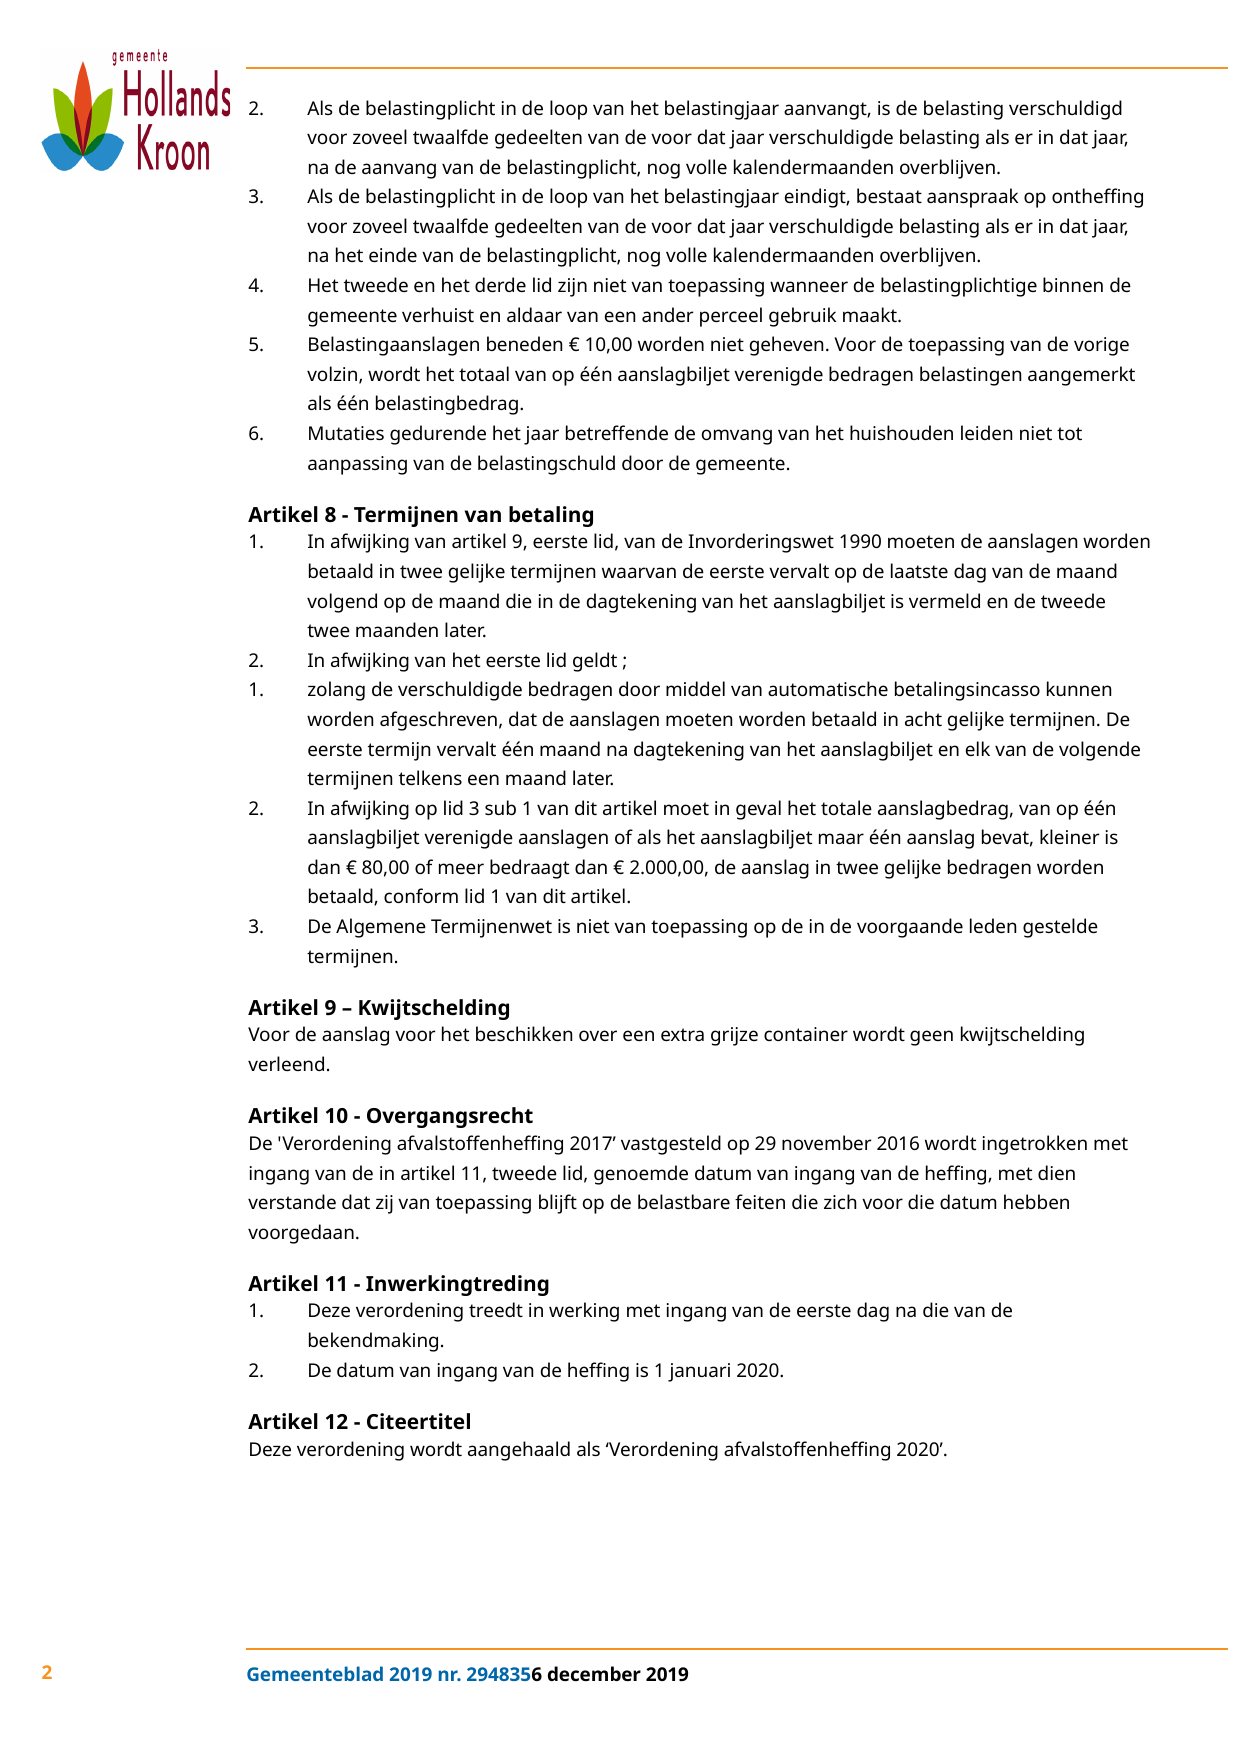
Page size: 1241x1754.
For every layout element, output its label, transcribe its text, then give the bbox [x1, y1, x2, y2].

list Deze verordening treedt in werking met ingang van de eerste dag na die van de bekendmaking. [248, 1298, 1152, 1353]
text Artikel 10 - Overgangsrecht [248, 1102, 1152, 1130]
list De Algemene Termijnenwet is niet van toepassing op de in de voorgaande leden gestelde termijnen. [248, 913, 1152, 968]
text Voor de aanslag voor het beschikken over een extra grijze container wordt geen kwijtschelding verleend. [248, 1022, 1152, 1077]
picture [41, 47, 231, 172]
list Mutaties gedurende het jaar betreffende de omvang van het huishouden leiden niet tot aanpassing van de belastingschuld door de gemeente. [248, 420, 1152, 476]
text De 'Verordening afvalstoffenheffing 2017’ vastgesteld op 29 november 2016 wordt ingetrokken met ingang van de in artikel 11, tweede lid, genoemde datum van ingang van de heffing, met dien verstande dat zij van toepassing blijft op de belastbare feiten die zich voor die datum hebben voorgedaan. [248, 1130, 1152, 1244]
list Als de belastingplicht in de loop van het belastingjaar eindigt, bestaat aanspraak op ontheffing voor zoveel twaalfde gedeelten van de voor dat jaar verschuldigde belasting als er in dat jaar, na het einde van de belastingplicht, nog volle kalendermaanden overblijven. [248, 183, 1152, 268]
list Het tweede en het derde lid zijn niet van toepassing wanneer de belastingplichtige binnen de gemeente verhuist en aldaar van een ander perceel gebruik maakt. [248, 272, 1152, 328]
list In afwijking op lid 3 sub 1 van dit artikel moet in geval het totale aanslagbedrag, van op één aanslagbiljet verenigde aanslagen of als het aanslagbiljet maar één aanslag bevat, kleiner is dan € 80,00 of meer bedraagt dan € 2.000,00, de aanslag in twee gelijke bedragen worden betaald, conform lid 1 van dit artikel. [248, 795, 1152, 909]
list In afwijking van het eerste lid geldt ; [248, 647, 1152, 673]
list In afwijking van artikel 9, eerste lid, van de Invorderingswet 1990 moeten de aanslagen worden betaald in twee gelijke termijnen waarvan de eerste vervalt op de laatste dag van de maand volgend op de maand die in de dagtekening van het aanslagbiljet is vermeld en de tweede twee maanden later. [248, 529, 1152, 643]
list zolang de verschuldigde bedragen door middel van automatische betalingsincasso kunnen worden afgeschreven, dat de aanslagen moeten worden betaald in acht gelijke termijnen. De eerste termijn vervalt één maand na dagtekening van het aanslagbiljet en elk van de volgende termijnen telkens een maand later. [248, 677, 1152, 791]
text Artikel 8 - Termijnen van betaling [248, 500, 1152, 529]
text Artikel 11 - Inwerkingtreding [248, 1269, 1152, 1298]
text Deze verordening wordt aangehaald als ‘Verordening afvalstoffenheffing 2020’. [248, 1436, 1152, 1461]
list De datum van ingang van de heffing is 1 januari 2020. [248, 1357, 1152, 1383]
list Belastingaanslagen beneden € 10,00 worden niet geheven. Voor de toepassing van de vorige volzin, wordt het totaal van op één aanslagbiljet verenigde bedragen belastingen aangemerkt als één belastingbedrag. [248, 331, 1152, 416]
text Artikel 12 - Citeertitel [248, 1407, 1152, 1436]
list Als de belastingplicht in de loop van het belastingjaar aanvangt, is de belasting verschuldigd voor zoveel twaalfde gedeelten van de voor dat jaar verschuldigde belasting als er in dat jaar, na de aanvang van de belastingplicht, nog volle kalendermaanden overblijven. [248, 95, 1152, 180]
text Artikel 9 – Kwijtschelding [248, 993, 1152, 1022]
